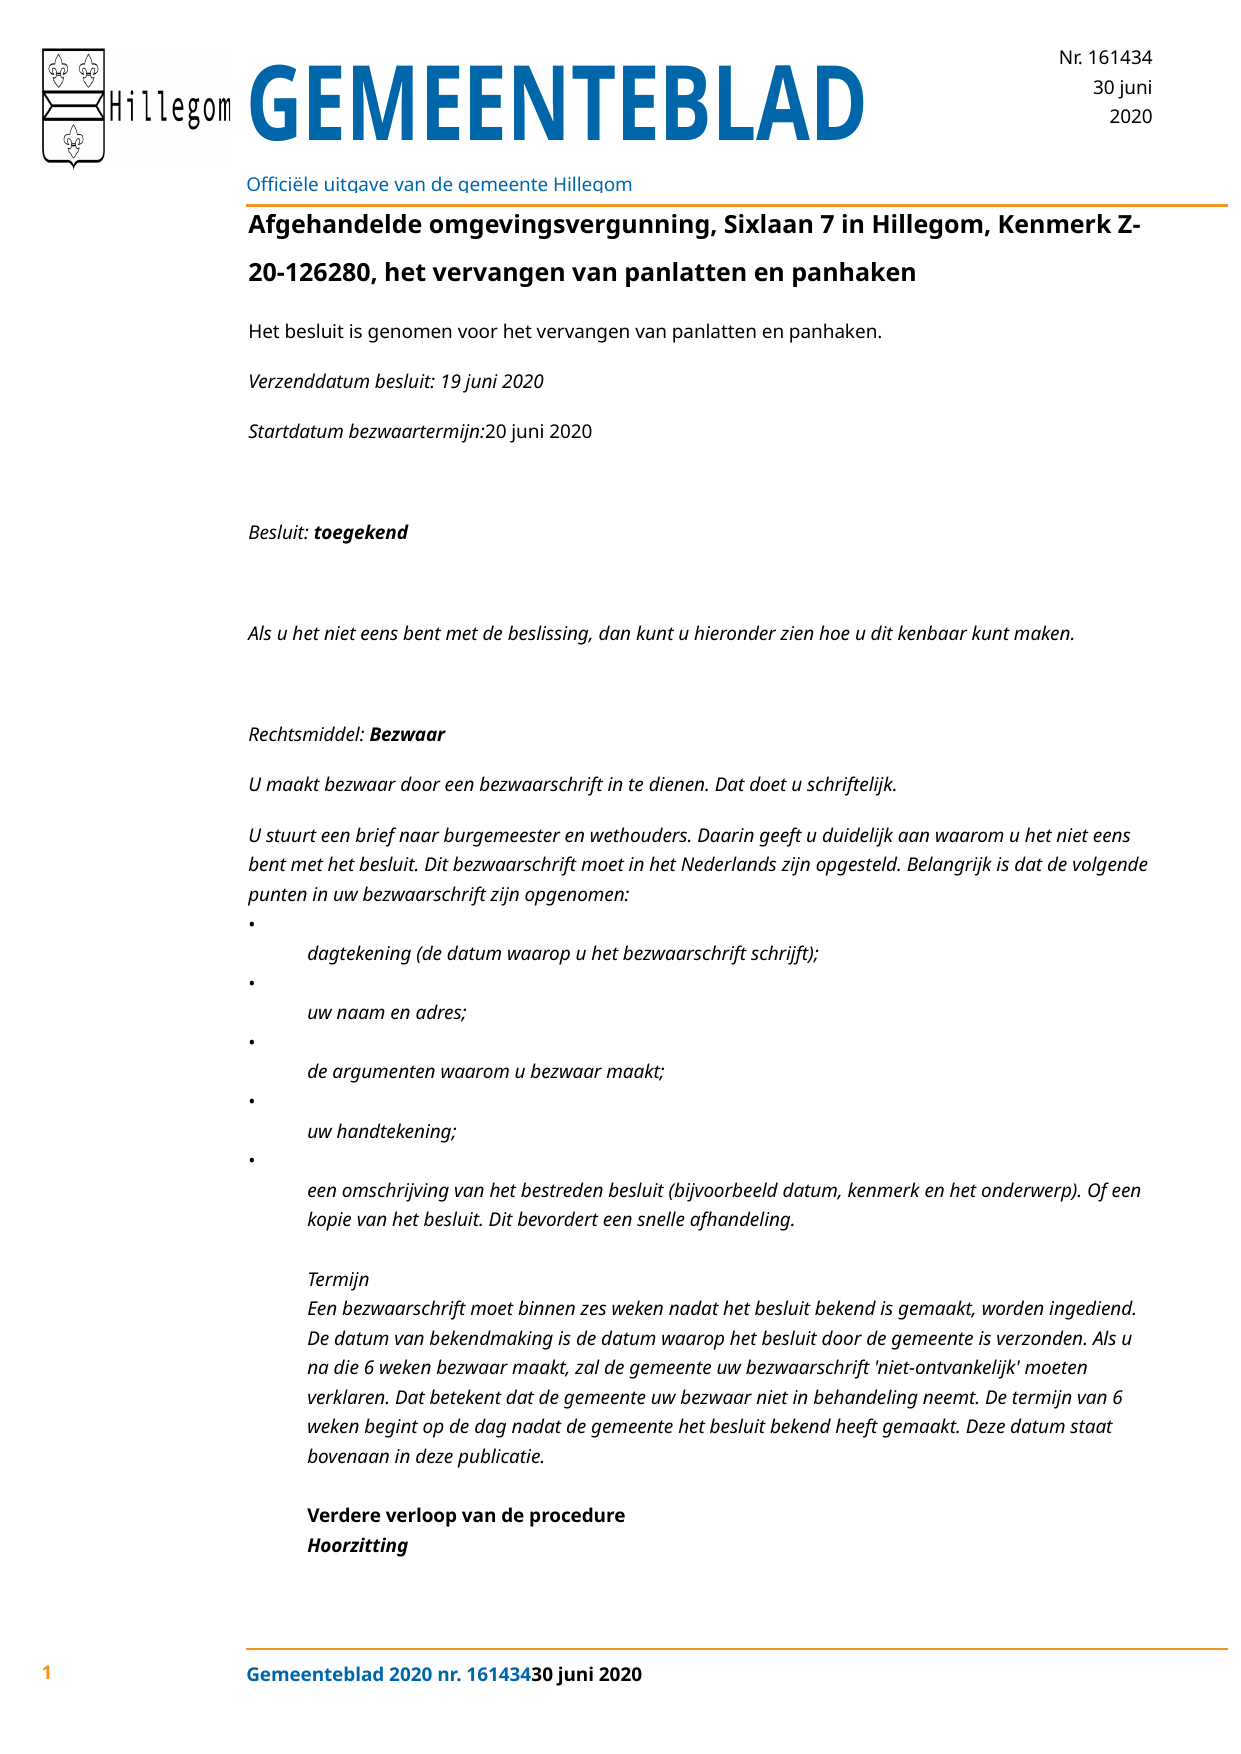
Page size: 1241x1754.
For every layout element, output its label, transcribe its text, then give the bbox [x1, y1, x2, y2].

list Een bezwaarschrift moet binnen zes weken nadat het besluit bekend is gemaakt, worden ingediend. De datum van bekendmaking is de datum waarop het besluit door de gemeente is verzonden. Als u na die 6 weken bezwaar maakt, zal de gemeente uw bezwaarschrift 'niet-ontvankelijk' moeten verklaren. Dat betekent dat de gemeente uw bezwaar niet in behandeling neemt. De termijn van 6 weken begint op de dag nadat de gemeente het besluit bekend heeft gemaakt. Deze datum staat bovenaan in deze publicatie. [248, 1295, 1152, 1469]
list Verdere verloop van de procedure [248, 1502, 1152, 1528]
text Afgehandelde omgevingsvergunning, Sixlaan 7 in Hillegom, Kenmerk Z-20-126280, het vervangen van panlatten en panhaken [248, 207, 1152, 288]
list de argumenten waarom u bezwaar maakt; [248, 1059, 1152, 1084]
text Als u het niet eens bent met de beslissing, dan kunt u hieronder zien hoe u dit kenbaar kunt maken. [248, 620, 1152, 646]
text Startdatum bezwaartermijn:20 juni 2020 [248, 419, 1152, 444]
list Hoorzitting [248, 1532, 1152, 1558]
picture [41, 47, 231, 172]
text Besluit: toegekend [248, 519, 1152, 545]
text Verzenddatum besluit: 19 juni 2020 [248, 368, 1152, 394]
text U maakt bezwaar door een bezwaarschrift in te dienen. Dat doet u schriftelijk. [248, 772, 1152, 797]
text U stuurt een brief naar burgemeester en wethouders. Daarin geeft u duidelijk aan waarom u het niet eens bent met het besluit. Dit bezwaarschrift moet in het Nederlands zijn opgesteld. Belangrijk is dat de volgende punten in uw bezwaarschrift zijn opgenomen: [248, 822, 1152, 907]
list een omschrijving van het bestreden besluit (bijvoorbeeld datum, kenmerk en het onderwerp). Of een kopie van het besluit. Dit bevordert een snelle afhandeling. [248, 1177, 1152, 1232]
list uw handtekening; [248, 1118, 1152, 1144]
list uw naam en adres; [248, 999, 1152, 1025]
text Het besluit is genomen voor het vervangen van panlatten en panhaken. [248, 318, 1152, 344]
list Termijn [248, 1266, 1152, 1292]
text Rechtsmiddel: Bezwaar [248, 721, 1152, 747]
list dagtekening (de datum waarop u het bezwaarschrift schrijft); [248, 940, 1152, 966]
